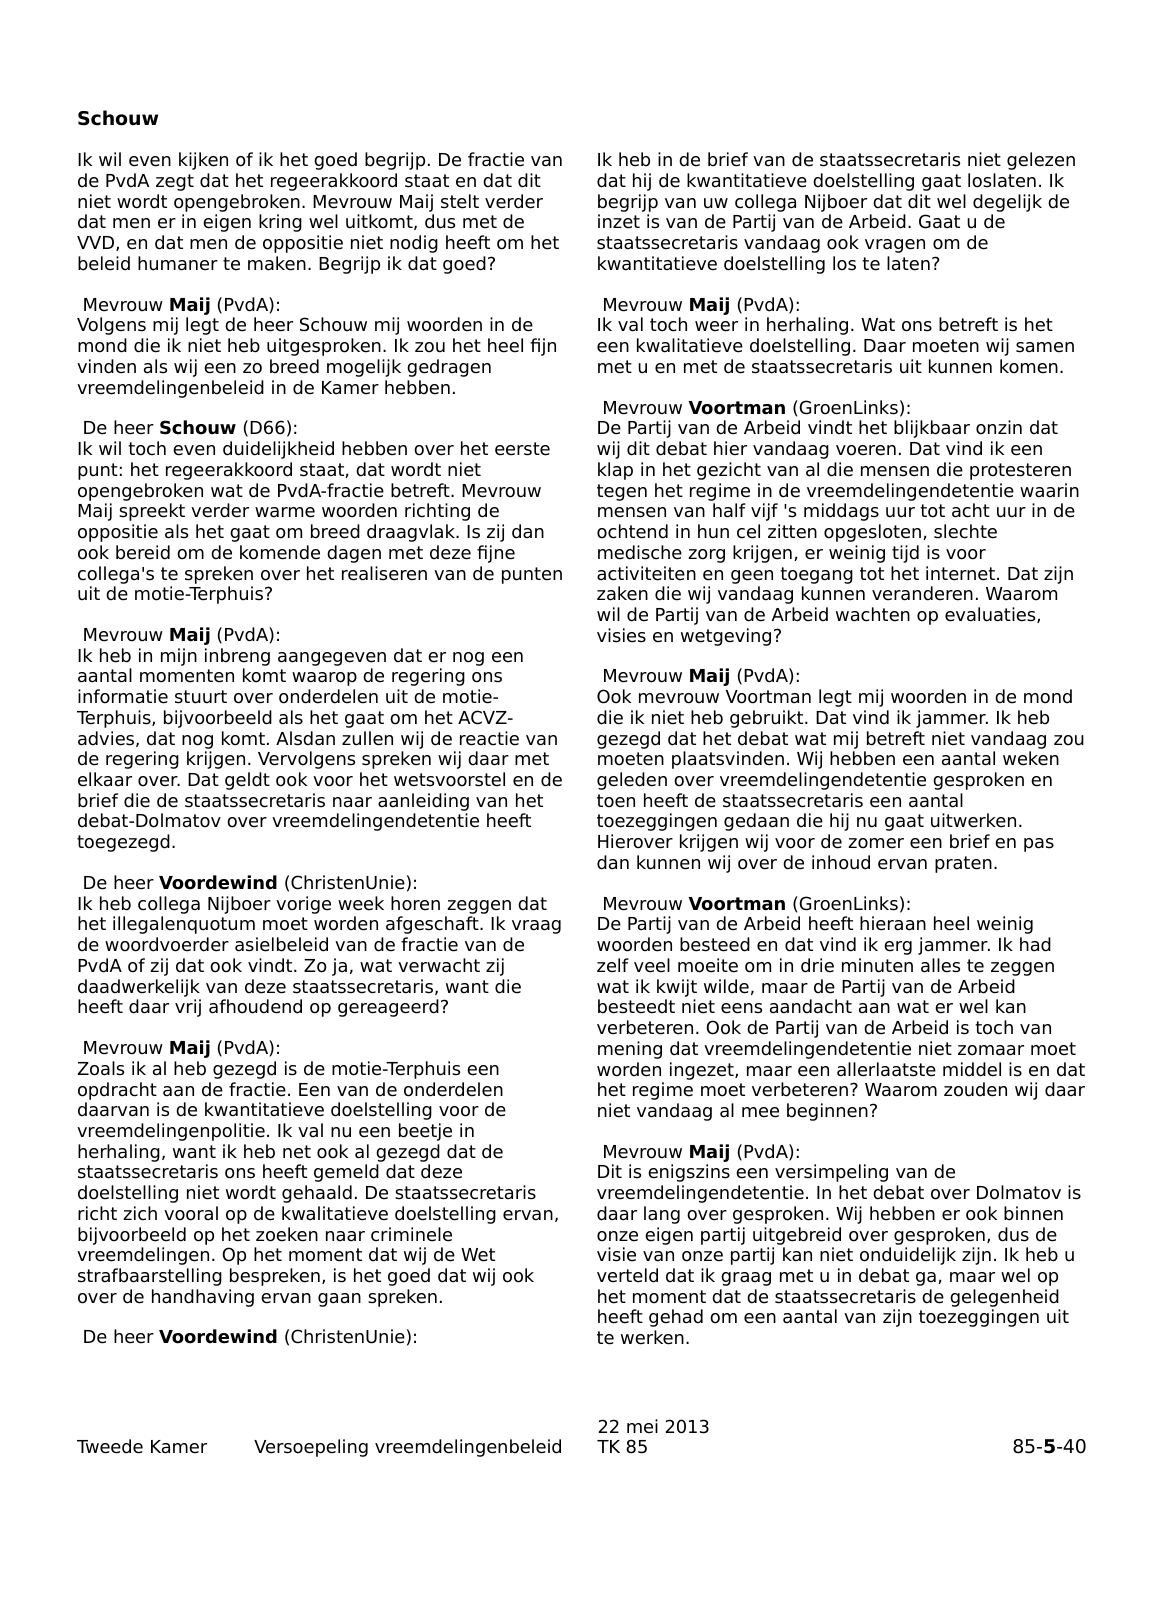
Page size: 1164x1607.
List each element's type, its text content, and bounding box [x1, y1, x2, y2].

text De Partij van de Arbeid vindt het blijkbaar onzin dat wij dit debat hier vandaag voeren. Dat vind ik een klap in het gezicht van al die mensen die protesteren tegen het regime in de vreemdelingendetentie waarin mensen van half vijf 's middags uur tot acht uur in de ochtend in hun cel zitten opgesloten, slechte medische zorg krijgen, er weinig tijd is voor activiteiten en geen toegang tot het internet. Dat zijn zaken die wij vandaag kunnen veranderen. Waarom wil de Partij van de Arbeid wachten op evaluaties, visies en wetgeving? [596, 418, 1087, 646]
text Ik heb in de brief van de staatssecretaris niet gelezen dat hij de kwantitatieve doelstelling gaat loslaten. Ik begrijp van uw collega Nijboer dat dit wel degelijk de inzet is van de Partij van de Arbeid. Gaat u de staatssecretaris vandaag ook vragen om de kwantitatieve doelstelling los te laten? [596, 150, 1087, 274]
text Mevrouw Maij (PvdA): [77, 1038, 567, 1059]
text Ik heb in mijn inbreng aangegeven dat er nog een aantal momenten komt waarop de regering ons informatie stuurt over onderdelen uit de motie-Terphuis, bijvoorbeeld als het gaat om het ACVZ-advies, dat nog komt. Alsdan zullen wij de reactie van de regering krijgen. Vervolgens spreken wij daar met elkaar over. Dat geldt ook voor het wetsvoorstel en de brief die de staatssecretaris naar aanleiding van het debat-Dolmatov over vreemdelingendetentie heeft toegezegd. [77, 646, 567, 853]
text Dit is enigszins een versimpeling van de vreemdelingendetentie. In het debat over Dolmatov is daar lang over gesproken. Wij hebben er ook binnen onze eigen partij uitgebreid over gesproken, dus de visie van onze partij kan niet onduidelijk zijn. Ik heb u verteld dat ik graag met u in debat ga, maar wel op het moment dat de staatssecretaris de gelegenheid heeft gehad om een aantal van zijn toezeggingen uit te werken. [596, 1162, 1087, 1349]
text Ook mevrouw Voortman legt mij woorden in de mond die ik niet heb gebruikt. Dat vind ik jammer. Ik heb gezegd dat het debat wat mij betreft niet vandaag zou moeten plaatsvinden. Wij hebben een aantal weken geleden over vreemdelingendetentie gesproken en toen heeft de staatssecretaris een aantal toezeggingen gedaan die hij nu gaat uitwerken. Hierover krijgen wij voor de zomer een brief en pas dan kunnen wij over de inhoud ervan praten. [596, 687, 1087, 873]
text De Partij van de Arbeid heeft hieraan heel weinig woorden besteed en dat vind ik erg jammer. Ik had zelf veel moeite om in drie minuten alles te zeggen wat ik kwijt wilde, maar de Partij van de Arbeid besteedt niet eens aandacht aan wat er wel kan verbeteren. Ook de Partij van de Arbeid is toch van mening dat vreemdelingendetentie niet zomaar moet worden ingezet, maar een allerlaatste middel is en dat het regime moet verbeteren? Waarom zouden wij daar niet vandaag al mee beginnen? [596, 914, 1087, 1122]
text De heer Voordewind (ChristenUnie): [77, 1327, 567, 1348]
text Ik heb collega Nijboer vorige week horen zeggen dat het illegalenquotum moet worden afgeschaft. Ik vraag de woordvoerder asielbeleid van de fractie van de PvdA of zij dat ook vindt. Zo ja, wat verwacht zij daadwerkelijk van deze staatssecretaris, want die heeft daar vrij afhoudend op gereageerd? [77, 893, 567, 1018]
text Mevrouw Maij (PvdA): [596, 294, 1087, 315]
text Zoals ik al heb gezegd is de motie-Terphuis een opdracht aan de fractie. Een van de onderdelen daarvan is de kwantitatieve doelstelling voor de vreemdelingenpolitie. Ik val nu een beetje in herhaling, want ik heb net ook al gezegd dat de staatssecretaris ons heeft gemeld dat deze doelstelling niet wordt gehaald. De staatssecretaris richt zich vooral op de kwalitatieve doelstelling ervan, bijvoorbeeld op het zoeken naar criminele vreemdelingen. Op het moment dat wij de Wet strafbaarstelling bespreken, is het goed dat wij ook over de handhaving ervan gaan spreken. [77, 1059, 567, 1307]
text Mevrouw Maij (PvdA): [77, 625, 567, 646]
text Volgens mij legt de heer Schouw mij woorden in de mond die ik niet heb uitgesproken. Ik zou het heel fijn vinden als wij een zo breed mogelijk gedragen vreemdelingenbeleid in de Kamer hebben. [77, 315, 567, 398]
text De heer Schouw (D66): [77, 418, 567, 439]
text Mevrouw Maij (PvdA): [596, 1142, 1087, 1162]
text Mevrouw Voortman (GroenLinks): [596, 893, 1087, 914]
text Ik wil toch even duidelijkheid hebben over het eerste punt: het regeerakkoord staat, dat wordt niet opengebroken wat de PvdA-fractie betreft. Mevrouw Maij spreekt verder warme woorden richting de oppositie als het gaat om breed draagvlak. Is zij dan ook bereid om de komende dagen met deze fijne collega's te spreken over het realiseren van de punten uit de motie-Terphuis? [77, 439, 567, 605]
text Ik wil even kijken of ik het goed begrijp. De fractie van de PvdA zegt dat het regeerakkoord staat en dat dit niet wordt opengebroken. Mevrouw Maij stelt verder dat men er in eigen kring wel uitkomt, dus met de VVD, en dat men de oppositie niet nodig heeft om het beleid humaner te maken. Begrijp ik dat goed? [77, 150, 567, 274]
text Mevrouw Maij (PvdA): [77, 294, 567, 315]
text Mevrouw Voortman (GroenLinks): [596, 397, 1087, 418]
text Ik val toch weer in herhaling. Wat ons betreft is het een kwalitatieve doelstelling. Daar moeten wij samen met u en met de staatssecretaris uit kunnen komen. [596, 315, 1087, 377]
text Mevrouw Maij (PvdA): [596, 666, 1087, 687]
text De heer Voordewind (ChristenUnie): [77, 873, 567, 893]
